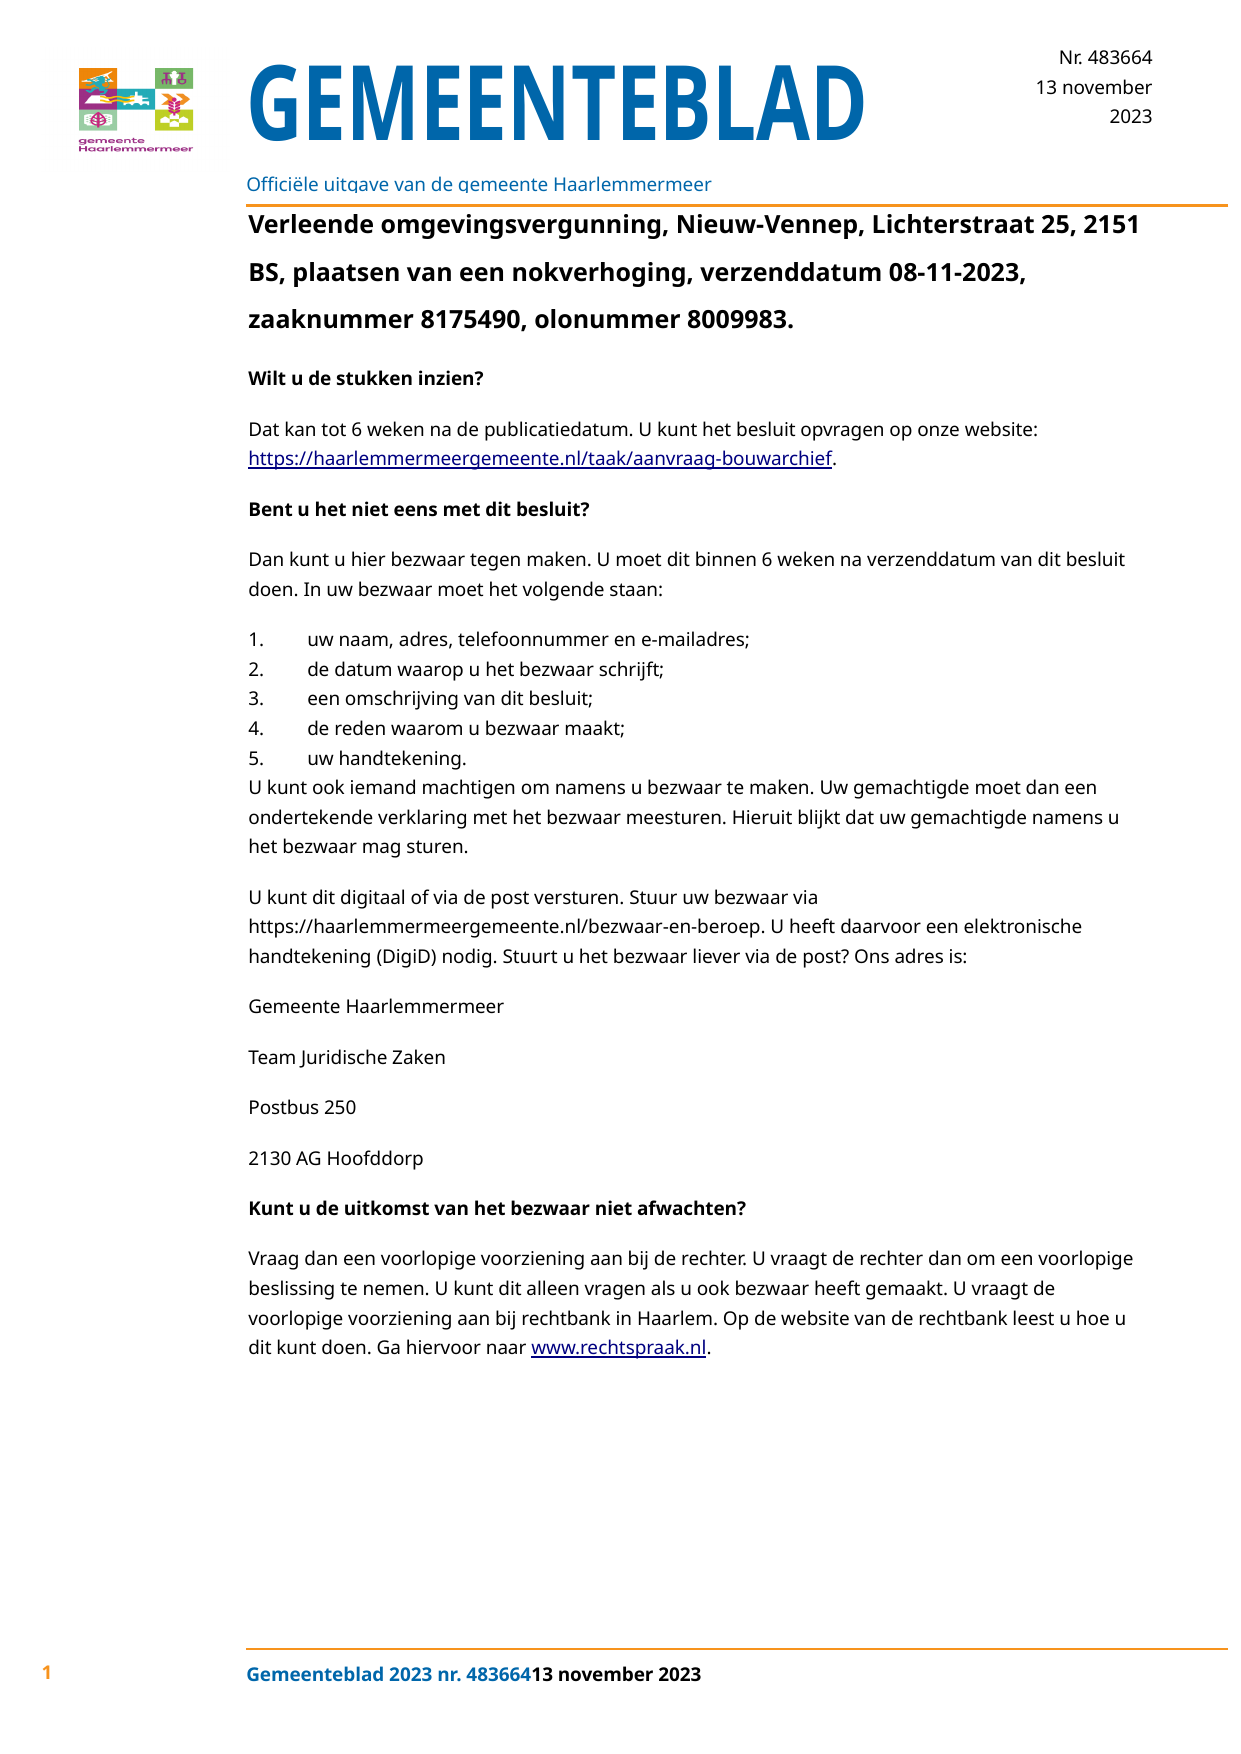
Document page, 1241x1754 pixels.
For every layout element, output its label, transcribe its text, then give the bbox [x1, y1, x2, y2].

text Team Juridische Zaken [248, 1044, 1152, 1069]
list de datum waarop u het bezwaar schrijft; [248, 656, 1152, 682]
text Kunt u de uitkomst van het bezwaar niet afwachten? [248, 1195, 1152, 1221]
list een omschrijving van dit besluit; [248, 686, 1152, 711]
list uw handtekening. [248, 745, 1152, 770]
text U kunt ook iemand machtigen om namens u bezwaar te maken. Uw gemachtigde moet dan een ondertekende verklaring met het bezwaar meesturen. Hieruit blijkt dat uw gemachtigde namens u het bezwaar mag sturen. [248, 774, 1152, 859]
text Wilt u de stukken inzien? [248, 366, 1152, 391]
text Bent u het niet eens met dit besluit? [248, 496, 1152, 522]
text Vraag dan een voorlopige voorziening aan bij de rechter. U vraagt de rechter dan om een voorlopige beslissing te nemen. U kunt dit alleen vragen als u ook bezwaar heeft gemaakt. U vraagt de voorlopige voorziening aan bij rechtbank in Haarlem. Op de website van de rechtbank leest u hoe u dit kunt doen. Ga hiervoor naar www.rechtspraak.nl. [248, 1246, 1152, 1360]
picture [41, 47, 231, 172]
text Dan kunt u hier bezwaar tegen maken. U moet dit binnen 6 weken na verzenddatum van dit besluit doen. In uw bezwaar moet het volgende staan: [248, 546, 1152, 602]
text U kunt dit digitaal of via de post versturen. Stuur uw bezwaar via https://haarlemmermeergemeente.nl/bezwaar-en-beroep. U heeft daarvoor een elektronische handtekening (DigiD) nodig. Stuurt u het bezwaar liever via de post? Ons adres is: [248, 884, 1152, 969]
text Dat kan tot 6 weken na de publicatiedatum. U kunt het besluit opvragen op onze website: https://haarlemmermeergemeente.nl/taak/aanvraag-bouwarchief. [248, 416, 1152, 471]
text Gemeente Haarlemmermeer [248, 993, 1152, 1019]
text Verleende omgevingsvergunning, Nieuw-Vennep, Lichterstraat 25, 2151 BS, plaatsen van een nokverhoging, verzenddatum 08-11-2023, zaaknummer 8175490, olonummer 8009983. [248, 207, 1152, 336]
list de reden waarom u bezwaar maakt; [248, 715, 1152, 741]
text 2130 AG Hoofddorp [248, 1145, 1152, 1170]
text Postbus 250 [248, 1094, 1152, 1120]
list uw naam, adres, telefoonnummer en e-mailadres; [248, 626, 1152, 652]
